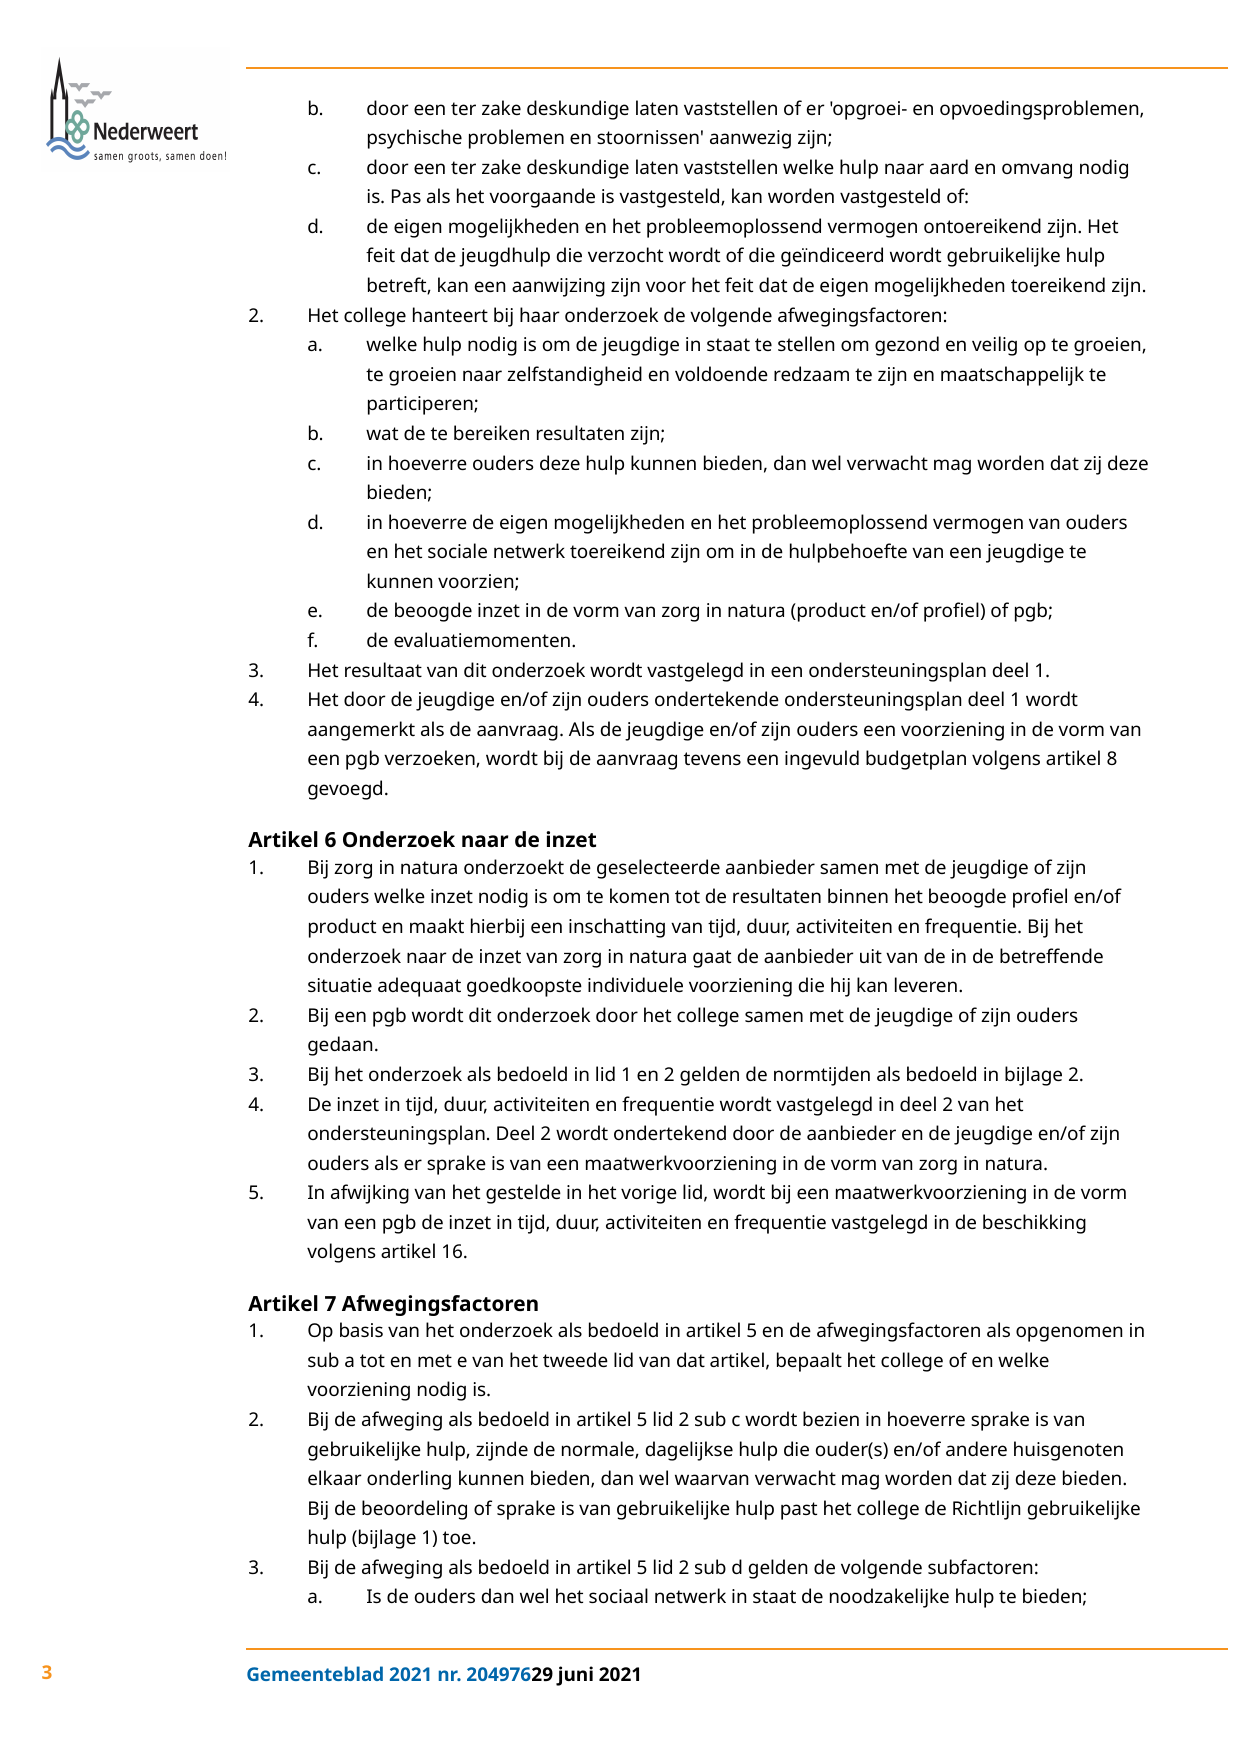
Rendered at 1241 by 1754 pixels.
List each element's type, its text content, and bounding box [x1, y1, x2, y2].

list in hoeverre de eigen mogelijkheden en het probleemoplossend vermogen van ouders en het sociale netwerk toereikend zijn om in de hulpbehoefte van een jeugdige te kunnen voorzien; [307, 509, 1152, 594]
list Het college hanteert bij haar onderzoek de volgende afwegingsfactoren: [248, 302, 1152, 328]
picture [41, 47, 231, 172]
list Het resultaat van dit onderzoek wordt vastgelegd in een ondersteuningsplan deel 1. [248, 657, 1152, 683]
text Artikel 7 Afwegingsfactoren [248, 1289, 1152, 1317]
list Bij de afweging als bedoeld in artikel 5 lid 2 sub c wordt bezien in hoeverre sprake is van gebruikelijke hulp, zijnde de normale, dagelijkse hulp die ouder(s) en/of andere huisgenoten elkaar onderling kunnen bieden, dan wel waarvan verwacht mag worden dat zij deze bieden. Bij de beoordeling of sprake is van gebruikelijke hulp past het college de Richtlijn gebruikelijke hulp (bijlage 1) toe. [248, 1406, 1152, 1550]
list Bij zorg in natura onderzoekt de geselecteerde aanbieder samen met de jeugdige of zijn ouders welke inzet nodig is om te komen tot de resultaten binnen het beoogde profiel en/of product en maakt hierbij een inschatting van tijd, duur, activiteiten en frequentie. Bij het onderzoek naar de inzet van zorg in natura gaat de aanbieder uit van de in de betreffende situatie adequaat goedkoopste individuele voorziening die hij kan leveren. [248, 854, 1152, 998]
list wat de te bereiken resultaten zijn; [307, 420, 1152, 446]
list Bij het onderzoek als bedoeld in lid 1 en 2 gelden de normtijden als bedoeld in bijlage 2. [248, 1061, 1152, 1087]
list de beoogde inzet in de vorm van zorg in natura (product en/of profiel) of pgb; [307, 598, 1152, 623]
list Bij de afweging als bedoeld in artikel 5 lid 2 sub d gelden de volgende subfactoren: [248, 1554, 1152, 1580]
list de eigen mogelijkheden en het probleemoplossend vermogen ontoereikend zijn. Het feit dat de jeugdhulp die verzocht wordt of die geïndiceerd wordt gebruikelijke hulp betreft, kan een aanwijzing zijn voor het feit dat de eigen mogelijkheden toereikend zijn. [307, 213, 1152, 298]
list in hoeverre ouders deze hulp kunnen bieden, dan wel verwacht mag worden dat zij deze bieden; [307, 450, 1152, 505]
list Is de ouders dan wel het sociaal netwerk in staat de noodzakelijke hulp te bieden; [307, 1584, 1152, 1609]
list Het door de jeugdige en/of zijn ouders ondertekende ondersteuningsplan deel 1 wordt aangemerkt als de aanvraag. Als de jeugdige en/of zijn ouders een voorziening in de vorm van een pgb verzoeken, wordt bij de aanvraag tevens een ingevuld budgetplan volgens artikel 8 gevoegd. [248, 686, 1152, 801]
list door een ter zake deskundige laten vaststellen of er 'opgroei- en opvoedingsproblemen, psychische problemen en stoornissen' aanwezig zijn; [307, 95, 1152, 150]
list In afwijking van het gestelde in het vorige lid, wordt bij een maatwerkvoorziening in de vorm van een pgb de inzet in tijd, duur, activiteiten en frequentie vastgelegd in de beschikking volgens artikel 16. [248, 1179, 1152, 1264]
list De inzet in tijd, duur, activiteiten en frequentie wordt vastgelegd in deel 2 van het ondersteuningsplan. Deel 2 wordt ondertekend door de aanbieder en de jeugdige en/of zijn ouders als er sprake is van een maatwerkvoorziening in de vorm van zorg in natura. [248, 1091, 1152, 1176]
list door een ter zake deskundige laten vaststellen welke hulp naar aard en omvang nodig is. Pas als het voorgaande is vastgesteld, kan worden vastgesteld of: [307, 154, 1152, 209]
list Op basis van het onderzoek als bedoeld in artikel 5 en de afwegingsfactoren als opgenomen in sub a tot en met e van het tweede lid van dat artikel, bepaalt het college of en welke voorziening nodig is. [248, 1317, 1152, 1402]
list Bij een pgb wordt dit onderzoek door het college samen met de jeugdige of zijn ouders gedaan. [248, 1002, 1152, 1057]
list welke hulp nodig is om de jeugdige in staat te stellen om gezond en veilig op te groeien, te groeien naar zelfstandigheid en voldoende redzaam te zijn en maatschappelijk te participeren; [307, 331, 1152, 416]
text Artikel 6 Onderzoek naar de inzet [248, 826, 1152, 854]
list de evaluatiemomenten. [307, 627, 1152, 653]
